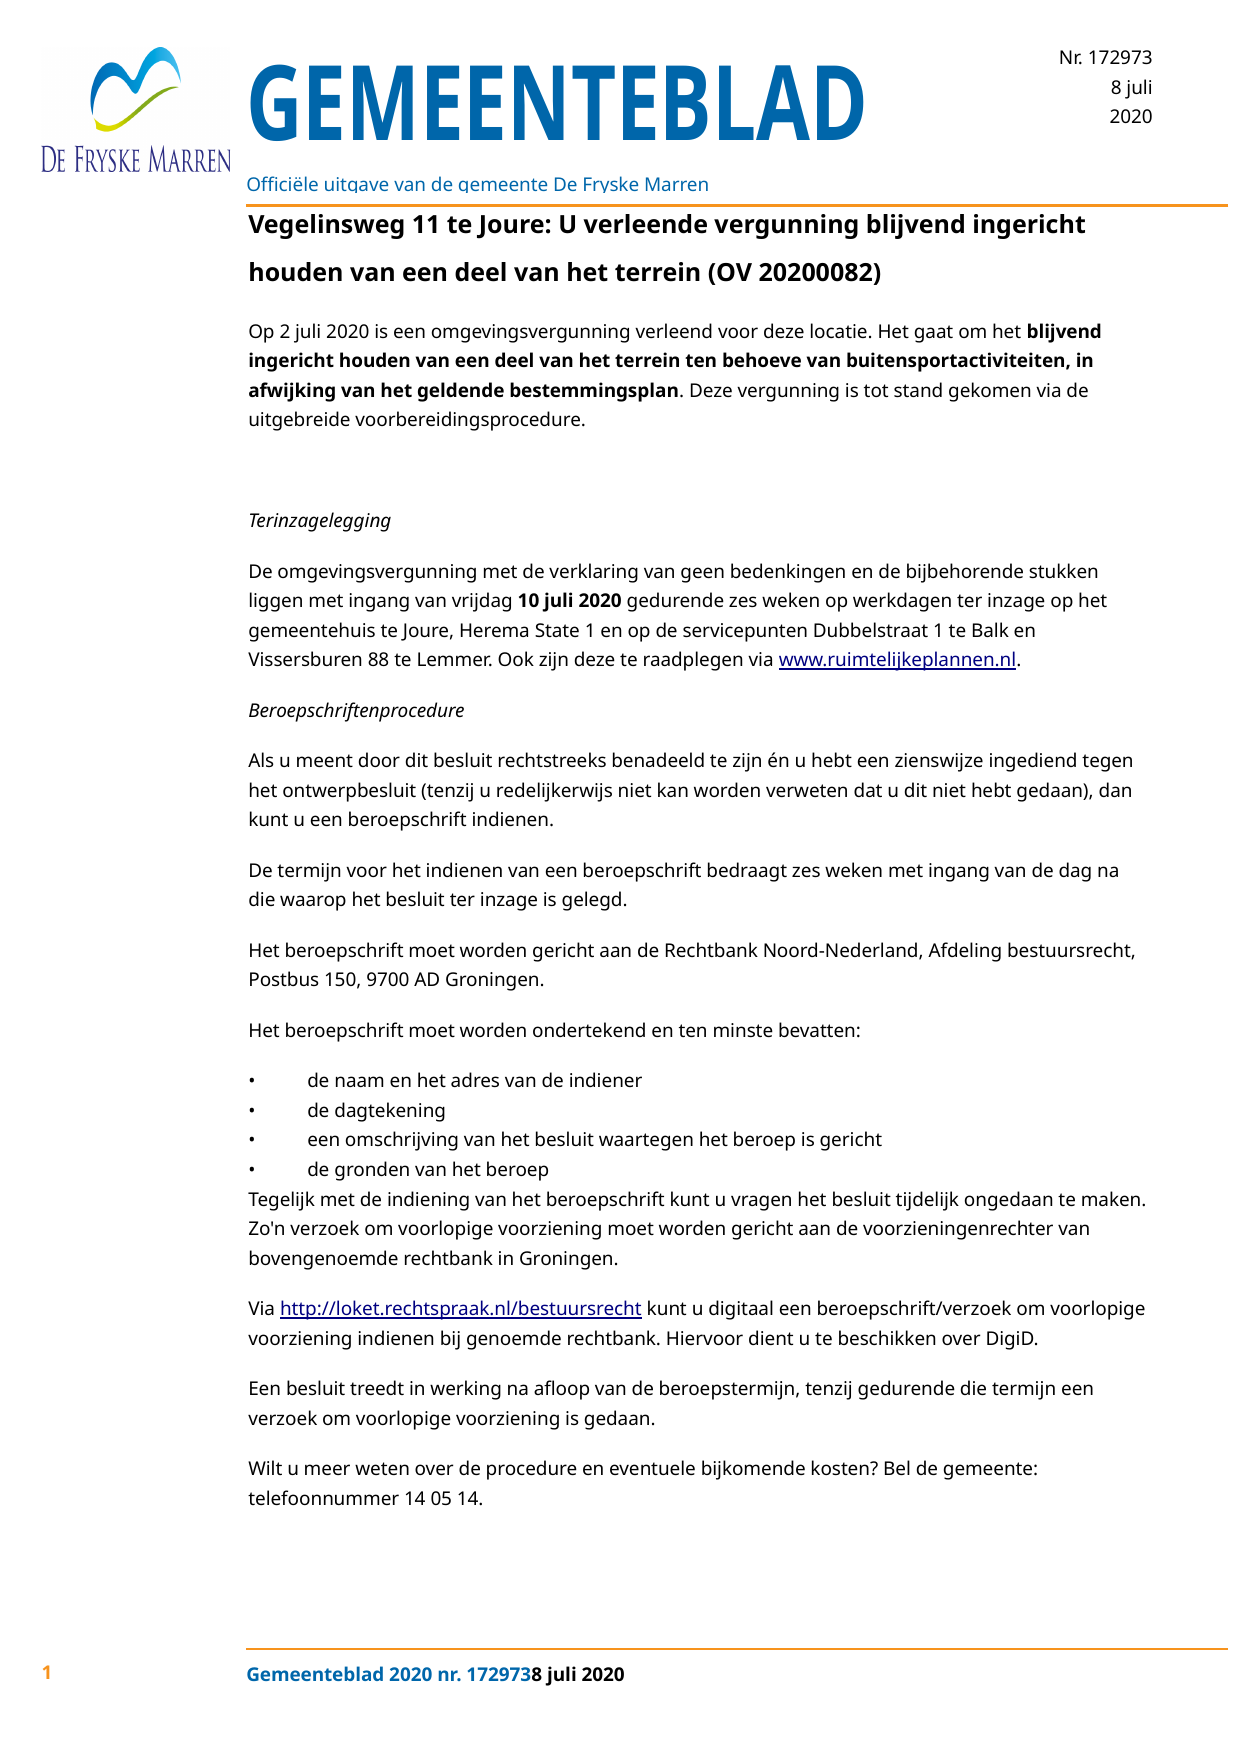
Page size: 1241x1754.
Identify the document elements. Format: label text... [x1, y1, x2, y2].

text Wilt u meer weten over de procedure en eventuele bijkomende kosten? Bel de gemeente: telefoonnummer 14 05 14. [248, 1455, 1152, 1511]
text Vegelinsweg 11 te Joure: U verleende vergunning blijvend ingericht houden van een deel van het terrein (OV 20200082) [248, 207, 1152, 288]
text Het beroepschrift moet worden gericht aan de Rechtbank Noord-Nederland, Afdeling bestuursrecht, Postbus 150, 9700 AD Groningen. [248, 937, 1152, 992]
text De omgevingsvergunning met de verklaring van geen bedenkingen en de bijbehorende stukken liggen met ingang van vrijdag 10 juli 2020 gedurende zes weken op werkdagen ter inzage op het gemeentehuis te Joure, Herema State 1 en op de servicepunten Dubbelstraat 1 te Balk en Vissersburen 88 te Lemmer. Ook zijn deze te raadplegen via www.ruimtelijkeplannen.nl. [248, 558, 1152, 672]
list de naam en het adres van de indiener [248, 1067, 1152, 1093]
text Een besluit treedt in werking na afloop van de beroepstermijn, tenzij gedurende die termijn een verzoek om voorlopige voorziening is gedaan. [248, 1375, 1152, 1431]
text De termijn voor het indienen van een beroepschrift bedraagt zes weken met ingang van de dag na die waarop het besluit ter inzage is gelegd. [248, 857, 1152, 912]
text Beroepschriftenprocedure [248, 697, 1152, 723]
list de gronden van het beroep [248, 1156, 1152, 1182]
list een omschrijving van het besluit waartegen het beroep is gericht [248, 1127, 1152, 1152]
text Op 2 juli 2020 is een omgevingsvergunning verleend voor deze locatie. Het gaat om het blijvend ingericht houden van een deel van het terrein ten behoeve van buitensportactiviteiten, in afwijking van het geldende bestemmingsplan. Deze vergunning is tot stand gekomen via de uitgebreide voorbereidingsprocedure. [248, 318, 1152, 432]
text Als u meent door dit besluit rechtstreeks benadeeld te zijn én u hebt een zienswijze ingediend tegen het ontwerpbesluit (tenzij u redelijkerwijs niet kan worden verweten dat u dit niet hebt gedaan), dan kunt u een beroepschrift indienen. [248, 747, 1152, 832]
list de dagtekening [248, 1097, 1152, 1123]
text Tegelijk met de indiening van het beroepschrift kunt u vragen het besluit tijdelijk ongedaan te maken. Zo'n verzoek om voorlopige voorziening moet worden gericht aan de voorzieningenrechter van bovengenoemde rechtbank in Groningen. [248, 1186, 1152, 1271]
text Het beroepschrift moet worden ondertekend en ten minste bevatten: [248, 1017, 1152, 1043]
picture [41, 47, 231, 172]
text Terinzagelegging [248, 507, 1152, 533]
text Via http://loket.rechtspraak.nl/bestuursrecht kunt u digitaal een beroepschrift/verzoek om voorlopige voorziening indienen bij genoemde rechtbank. Hiervoor dient u te beschikken over DigiD. [248, 1295, 1152, 1351]
